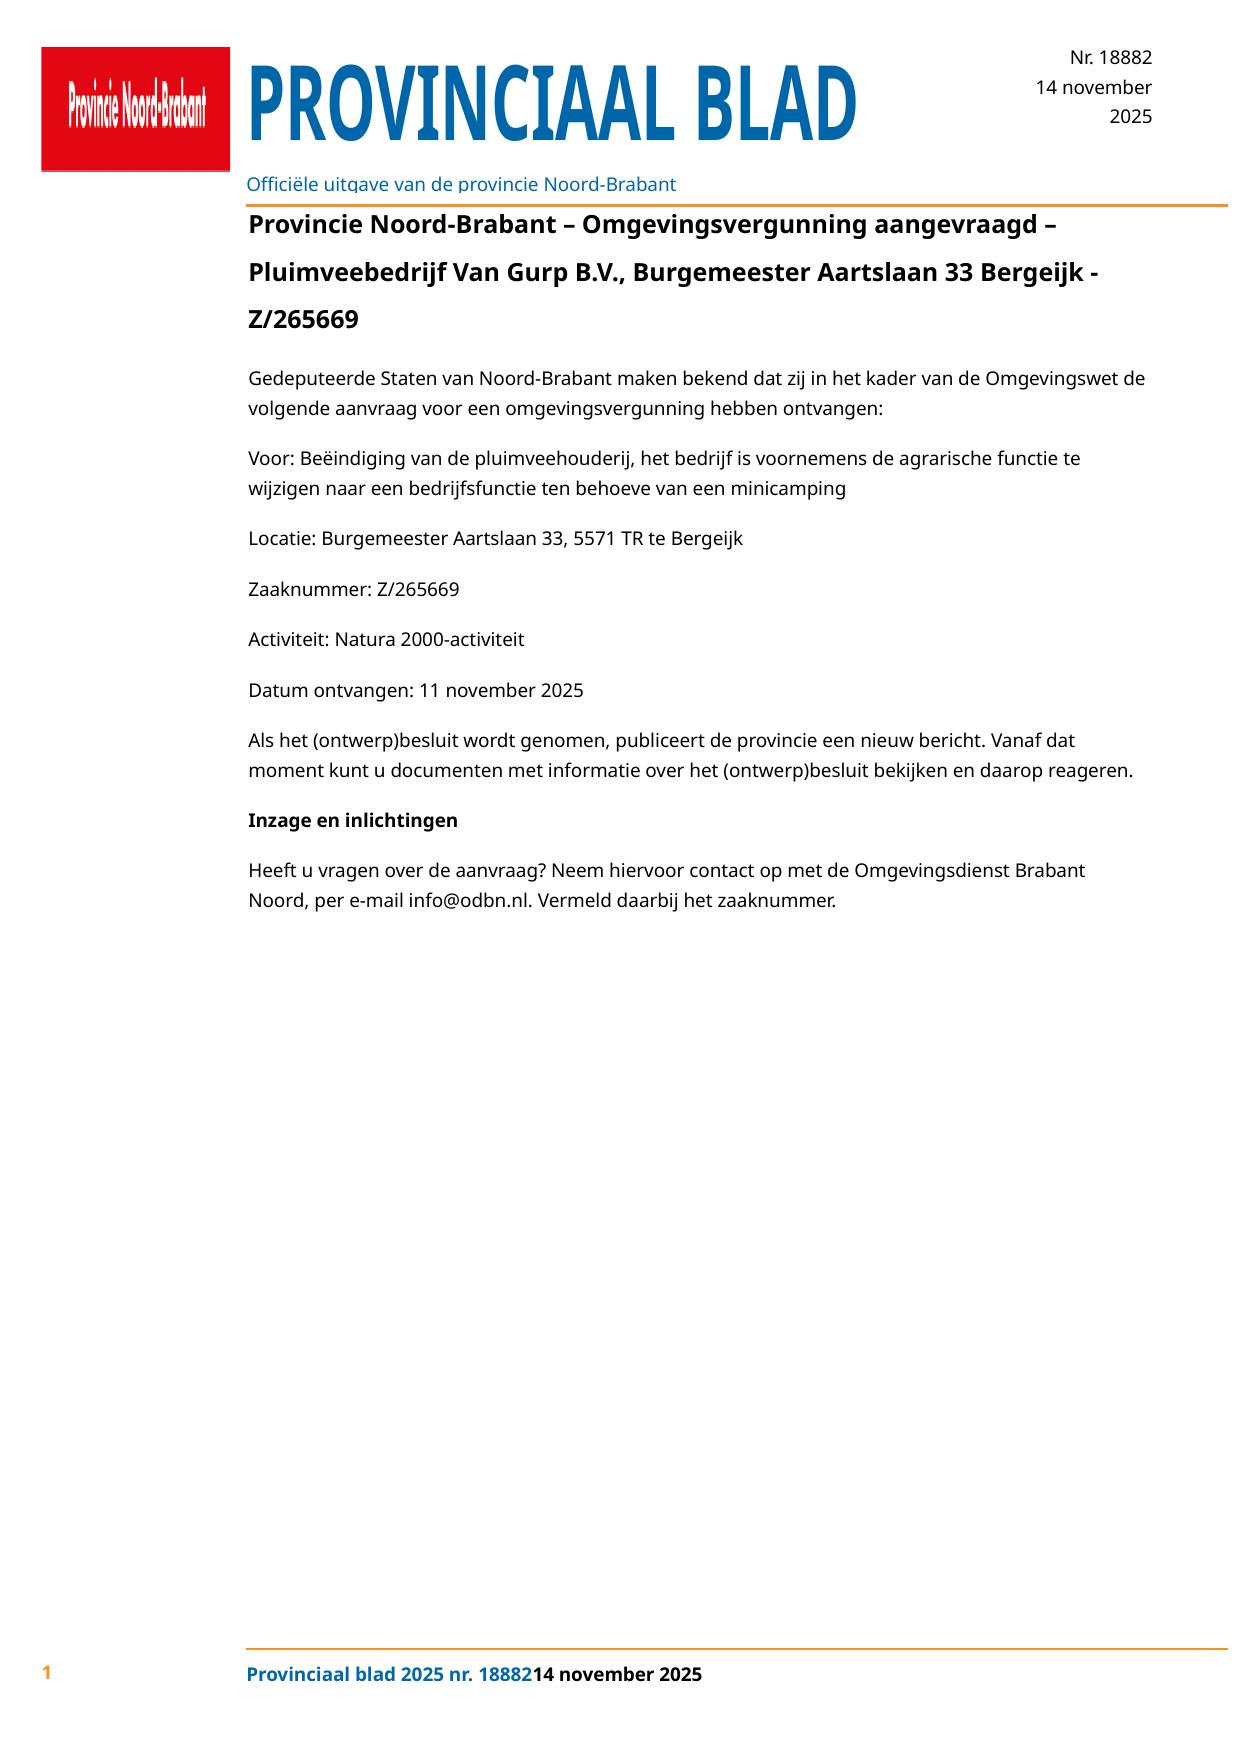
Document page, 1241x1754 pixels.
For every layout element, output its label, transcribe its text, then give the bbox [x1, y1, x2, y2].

text Heeft u vragen over de aanvraag? Neem hiervoor contact op met de Omgevingsdienst Brabant Noord, per e-mail info@odbn.nl. Vermeld daarbij het zaaknummer. [248, 858, 1152, 913]
text Zaaknummer: Z/265669 [248, 576, 1152, 602]
text Voor: Beëindiging van de pluimveehouderij, het bedrijf is voornemens de agrarische functie te wijzigen naar een bedrijfsfunctie ten behoeve van een minicamping [248, 446, 1152, 501]
text Provincie Noord-Brabant – Omgevingsvergunning aangevraagd – Pluimveebedrijf Van Gurp B.V., Burgemeester Aartslaan 33 Bergeijk - Z/265669 [248, 207, 1152, 336]
picture [41, 47, 231, 172]
text Locatie: Burgemeester Aartslaan 33, 5571 TR te Bergeijk [248, 526, 1152, 551]
text Inzage en inlichtingen [248, 807, 1152, 833]
text Datum ontvangen: 11 november 2025 [248, 677, 1152, 702]
text Gedeputeerde Staten van Noord-Brabant maken bekend dat zij in het kader van de Omgevingswet de volgende aanvraag voor een omgevingsvergunning hebben ontvangen: [248, 366, 1152, 421]
text Activiteit: Natura 2000-activiteit [248, 626, 1152, 652]
text Als het (ontwerp)besluit wordt genomen, publiceert de provincie een nieuw bericht. Vanaf dat moment kunt u documenten met informatie over het (ontwerp)besluit bekijken en daarop reageren. [248, 727, 1152, 782]
